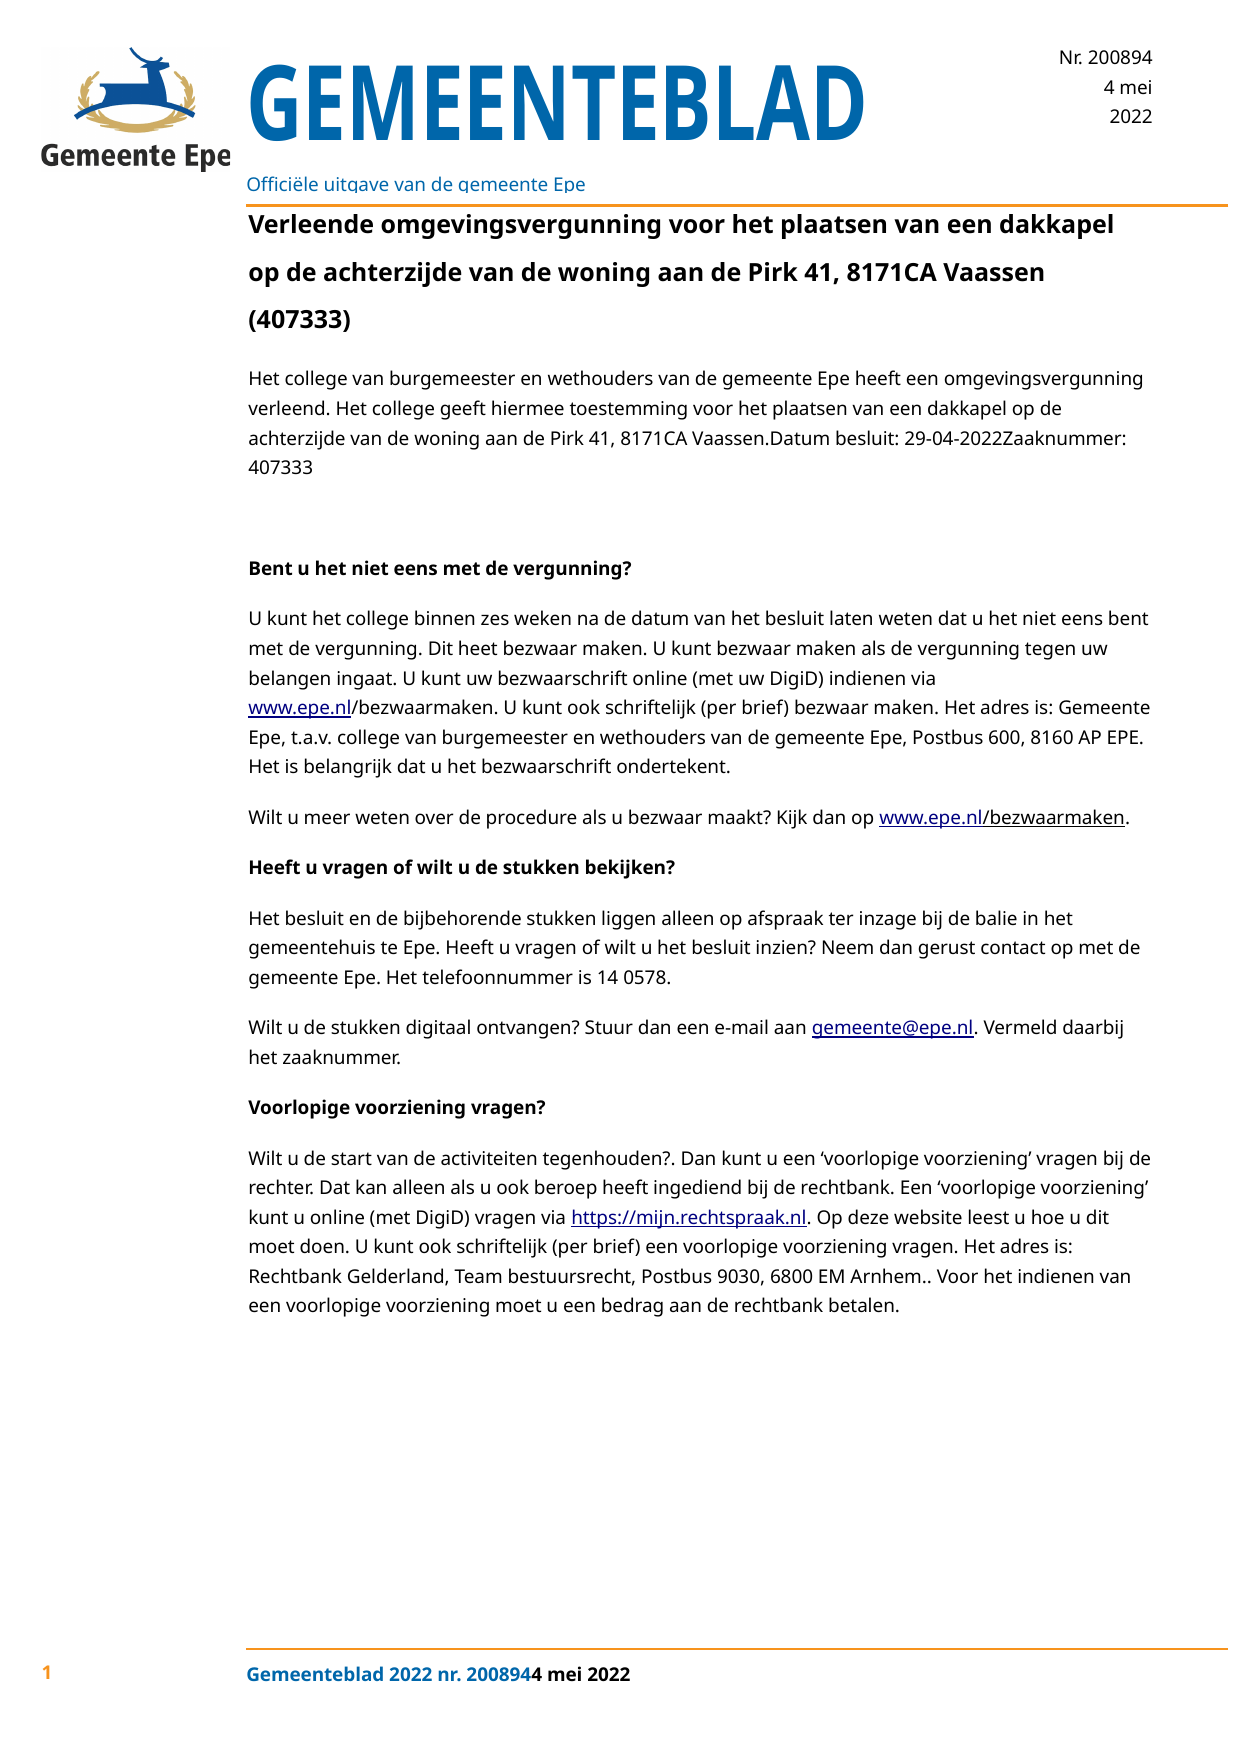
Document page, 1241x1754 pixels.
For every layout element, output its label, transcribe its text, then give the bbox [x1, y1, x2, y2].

text Verleende omgevingsvergunning voor het plaatsen van een dakkapel op de achterzijde van de woning aan de Pirk 41, 8171CA Vaassen (407333) [248, 207, 1152, 336]
text Wilt u meer weten over de procedure als u bezwaar maakt? Kijk dan op www.epe.nl/bezwaarmaken. [248, 804, 1152, 829]
text Heeft u vragen of wilt u de stukken bekijken? [248, 854, 1152, 880]
text U kunt het college binnen zes weken na de datum van het besluit laten weten dat u het niet eens bent met de vergunning. Dit heet bezwaar maken. U kunt bezwaar maken als de vergunning tegen uw belangen ingaat. U kunt uw bezwaarschrift online (met uw DigiD) indienen via www.epe.nl/bezwaarmaken. U kunt ook schriftelijk (per brief) bezwaar maken. Het adres is: Gemeente Epe, t.a.v. college van burgemeester en wethouders van de gemeente Epe, Postbus 600, 8160 AP EPE. Het is belangrijk dat u het bezwaarschrift ondertekent. [248, 606, 1152, 779]
text Wilt u de stukken digitaal ontvangen? Stuur dan een e-mail aan gemeente@epe.nl. Vermeld daarbij het zaaknummer. [248, 1014, 1152, 1069]
text Voorlopige voorziening vragen? [248, 1094, 1152, 1120]
text Wilt u de start van de activiteiten tegenhouden?. Dan kunt u een ‘voorlopige voorziening’ vragen bij de rechter. Dat kan alleen als u ook beroep heeft ingediend bij de rechtbank. Een ‘voorlopige voorziening’ kunt u online (met DigiD) vragen via https://mijn.rechtspraak.nl. Op deze website leest u hoe u dit moet doen. U kunt ook schriftelijk (per brief) een voorlopige voorziening vragen. Het adres is: Rechtbank Gelderland, Team bestuursrecht, Postbus 9030, 6800 EM Arnhem.. Voor het indienen van een voorlopige voorziening moet u een bedrag aan de rechtbank betalen. [248, 1145, 1152, 1318]
text Bent u het niet eens met de vergunning? [248, 555, 1152, 581]
picture [41, 47, 231, 172]
text Het besluit en de bijbehorende stukken liggen alleen op afspraak ter inzage bij de balie in het gemeentehuis te Epe. Heeft u vragen of wilt u het besluit inzien? Neem dan gerust contact op met de gemeente Epe. Het telefoonnummer is 14 0578. [248, 905, 1152, 989]
text Het college van burgemeester en wethouders van de gemeente Epe heeft een omgevingsvergunning verleend. Het college geeft hiermee toestemming voor het plaatsen van een dakkapel op de achterzijde van de woning aan de Pirk 41, 8171CA Vaassen.Datum besluit: 29-04-2022Zaaknummer: 407333 [248, 366, 1152, 480]
